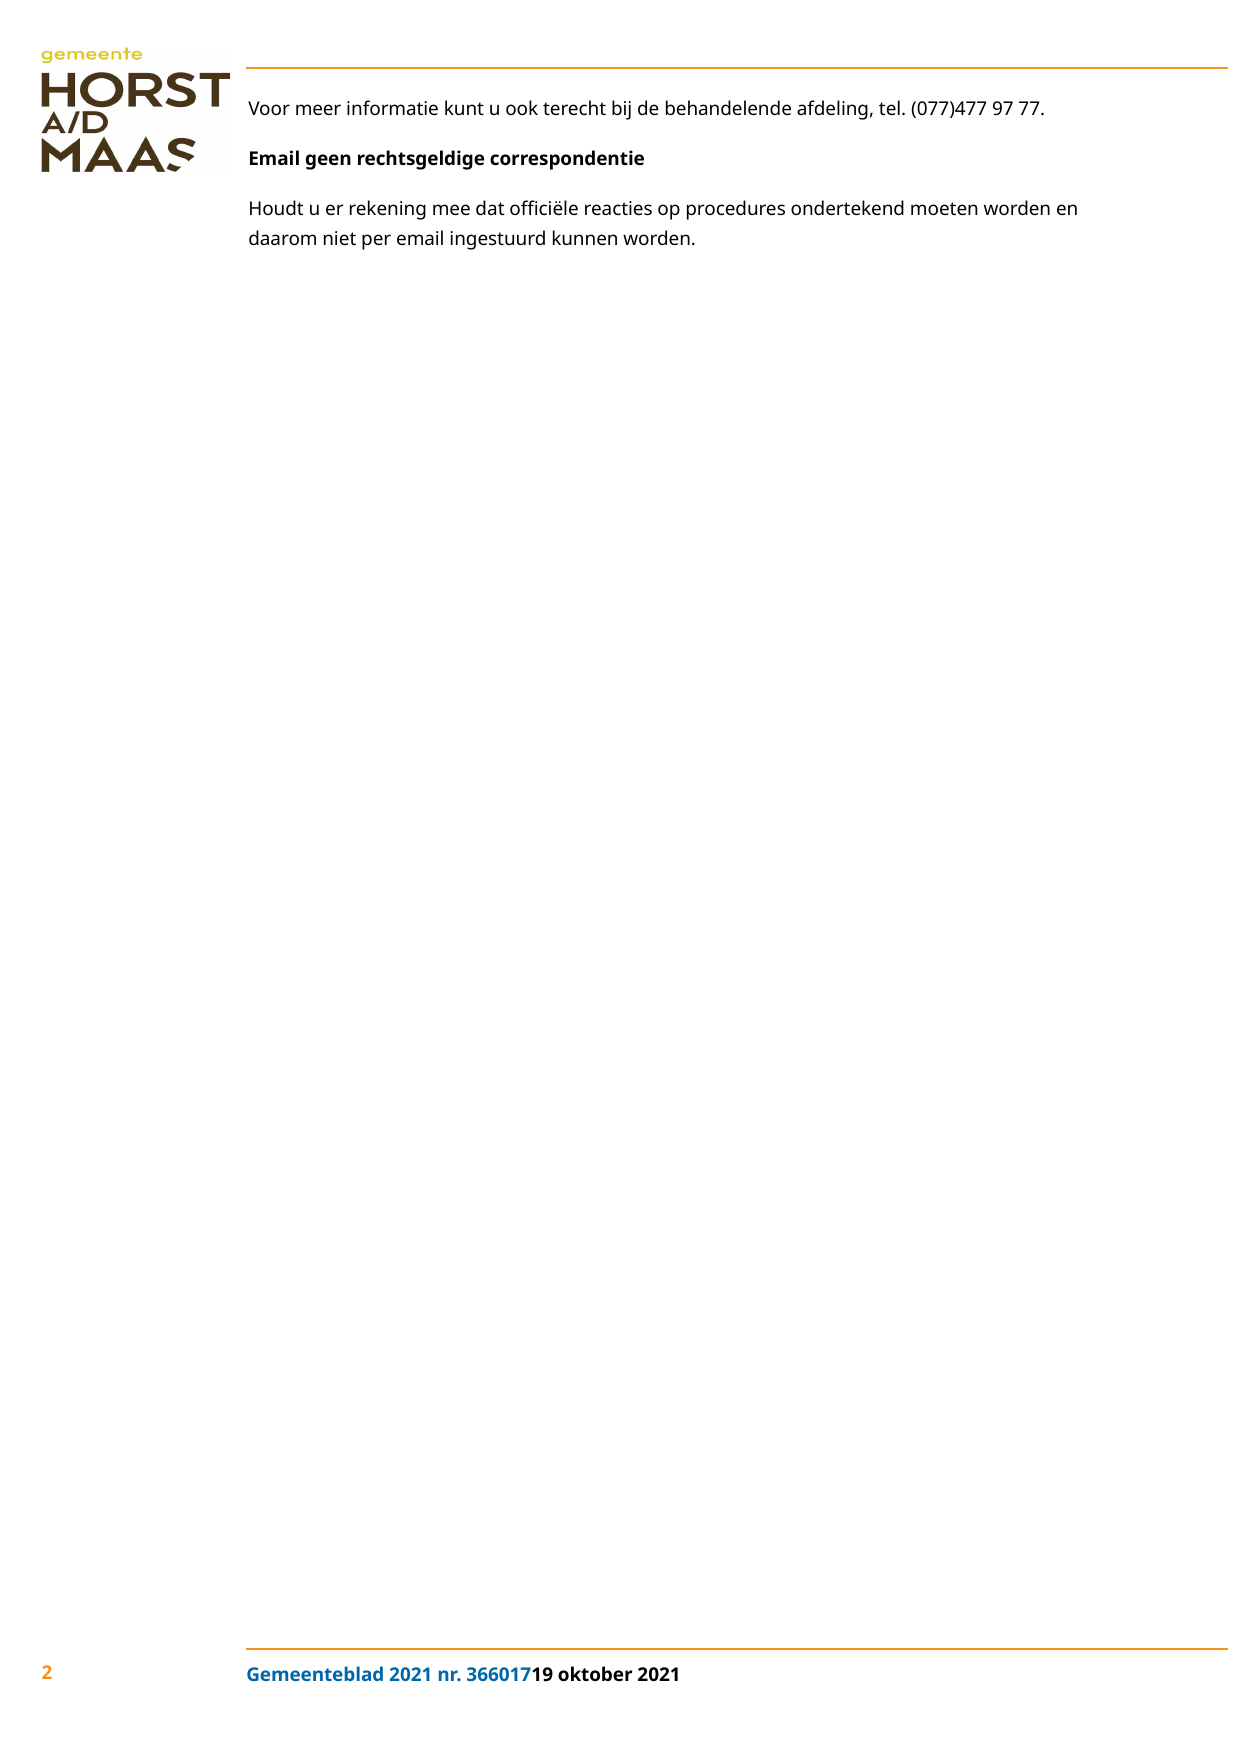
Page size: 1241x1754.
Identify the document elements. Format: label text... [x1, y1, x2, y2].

text Voor meer informatie kunt u ook terecht bij de behandelende afdeling, tel. (077)477 97 77. [248, 95, 1152, 121]
picture [41, 47, 231, 172]
text Email geen rechtsgeldige correspondentie [248, 145, 1152, 171]
text Houdt u er rekening mee dat officiële reacties op procedures ondertekend moeten worden en daarom niet per email ingestuurd kunnen worden. [248, 196, 1152, 251]
